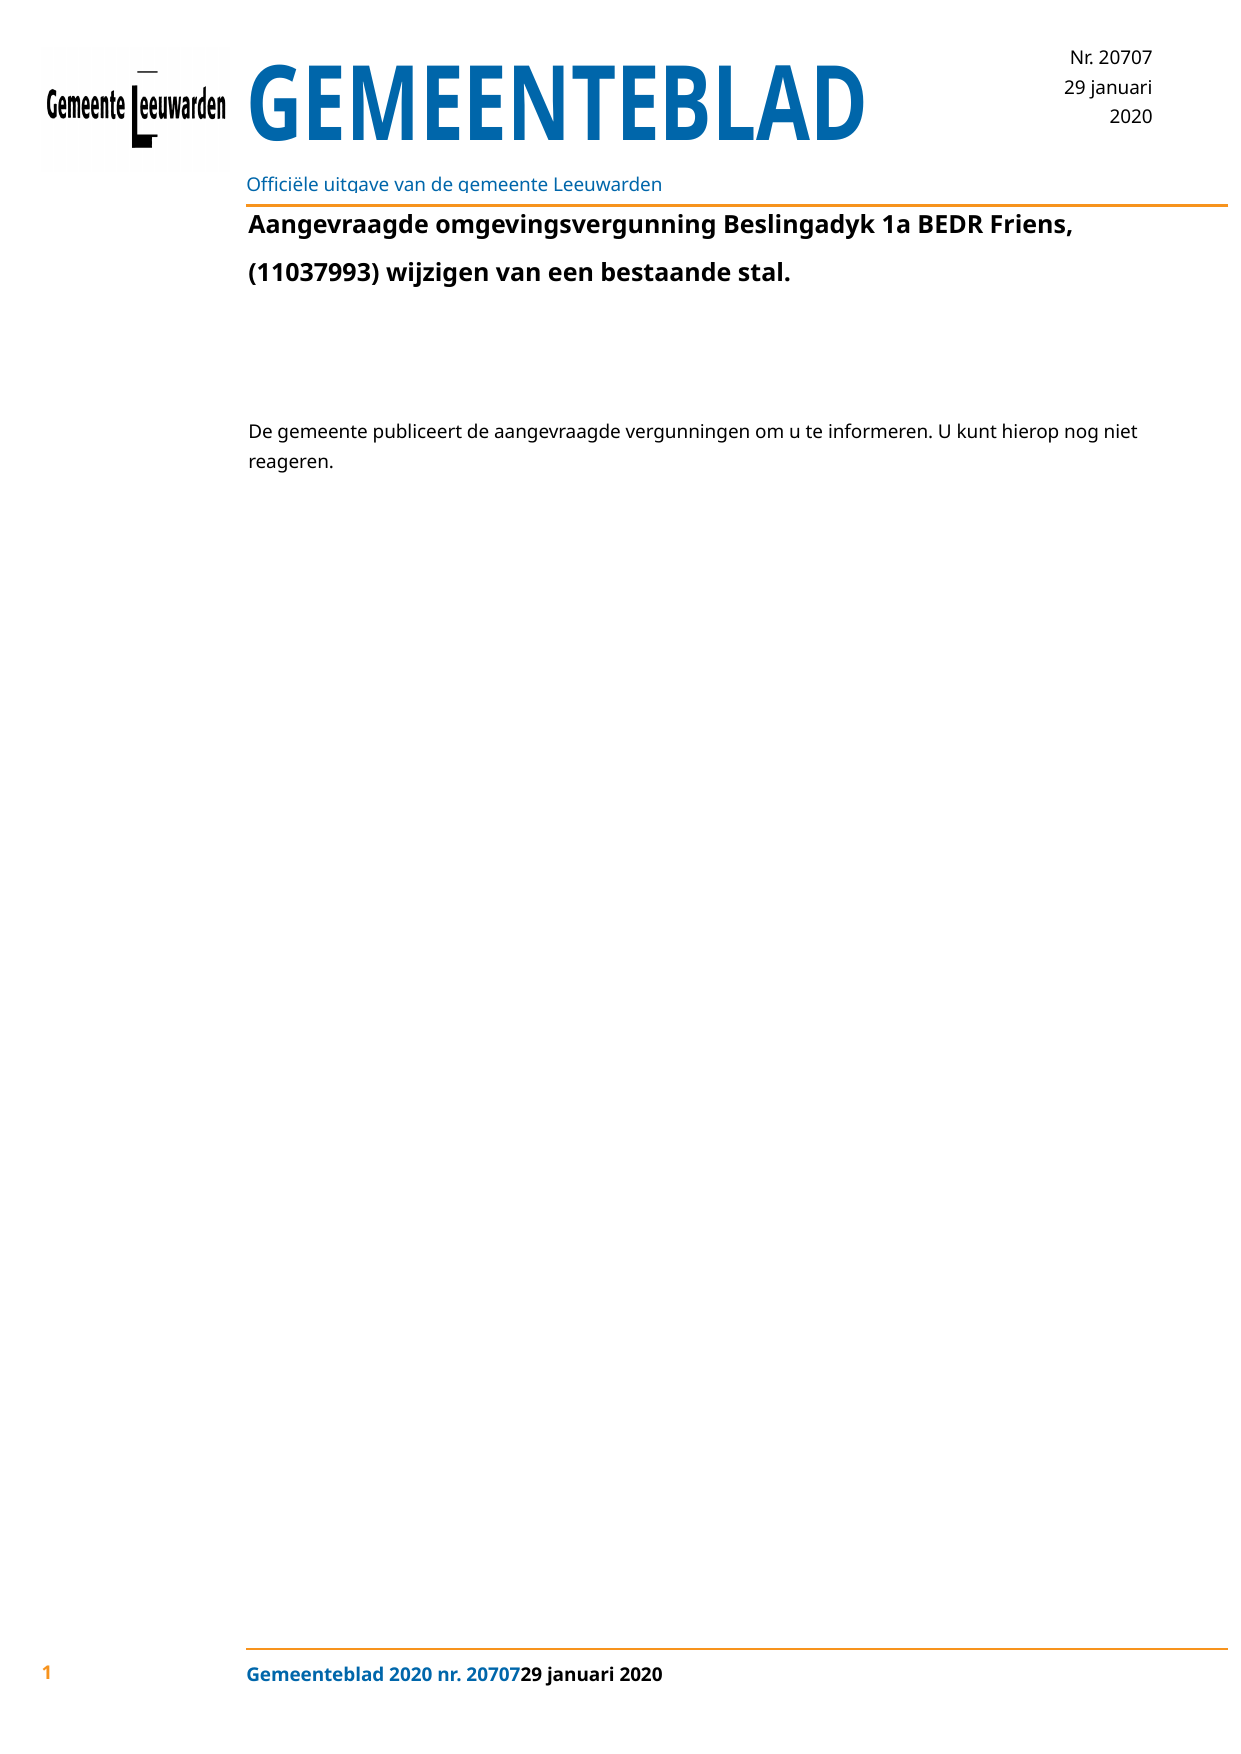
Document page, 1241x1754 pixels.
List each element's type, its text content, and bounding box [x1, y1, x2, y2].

picture [41, 47, 231, 172]
text Aangevraagde omgevingsvergunning Beslingadyk 1a BEDR Friens, (11037993) wijzigen van een bestaande stal. [248, 207, 1152, 288]
text De gemeente publiceert de aangevraagde vergunningen om u te informeren. U kunt hierop nog niet reageren. [248, 419, 1152, 474]
